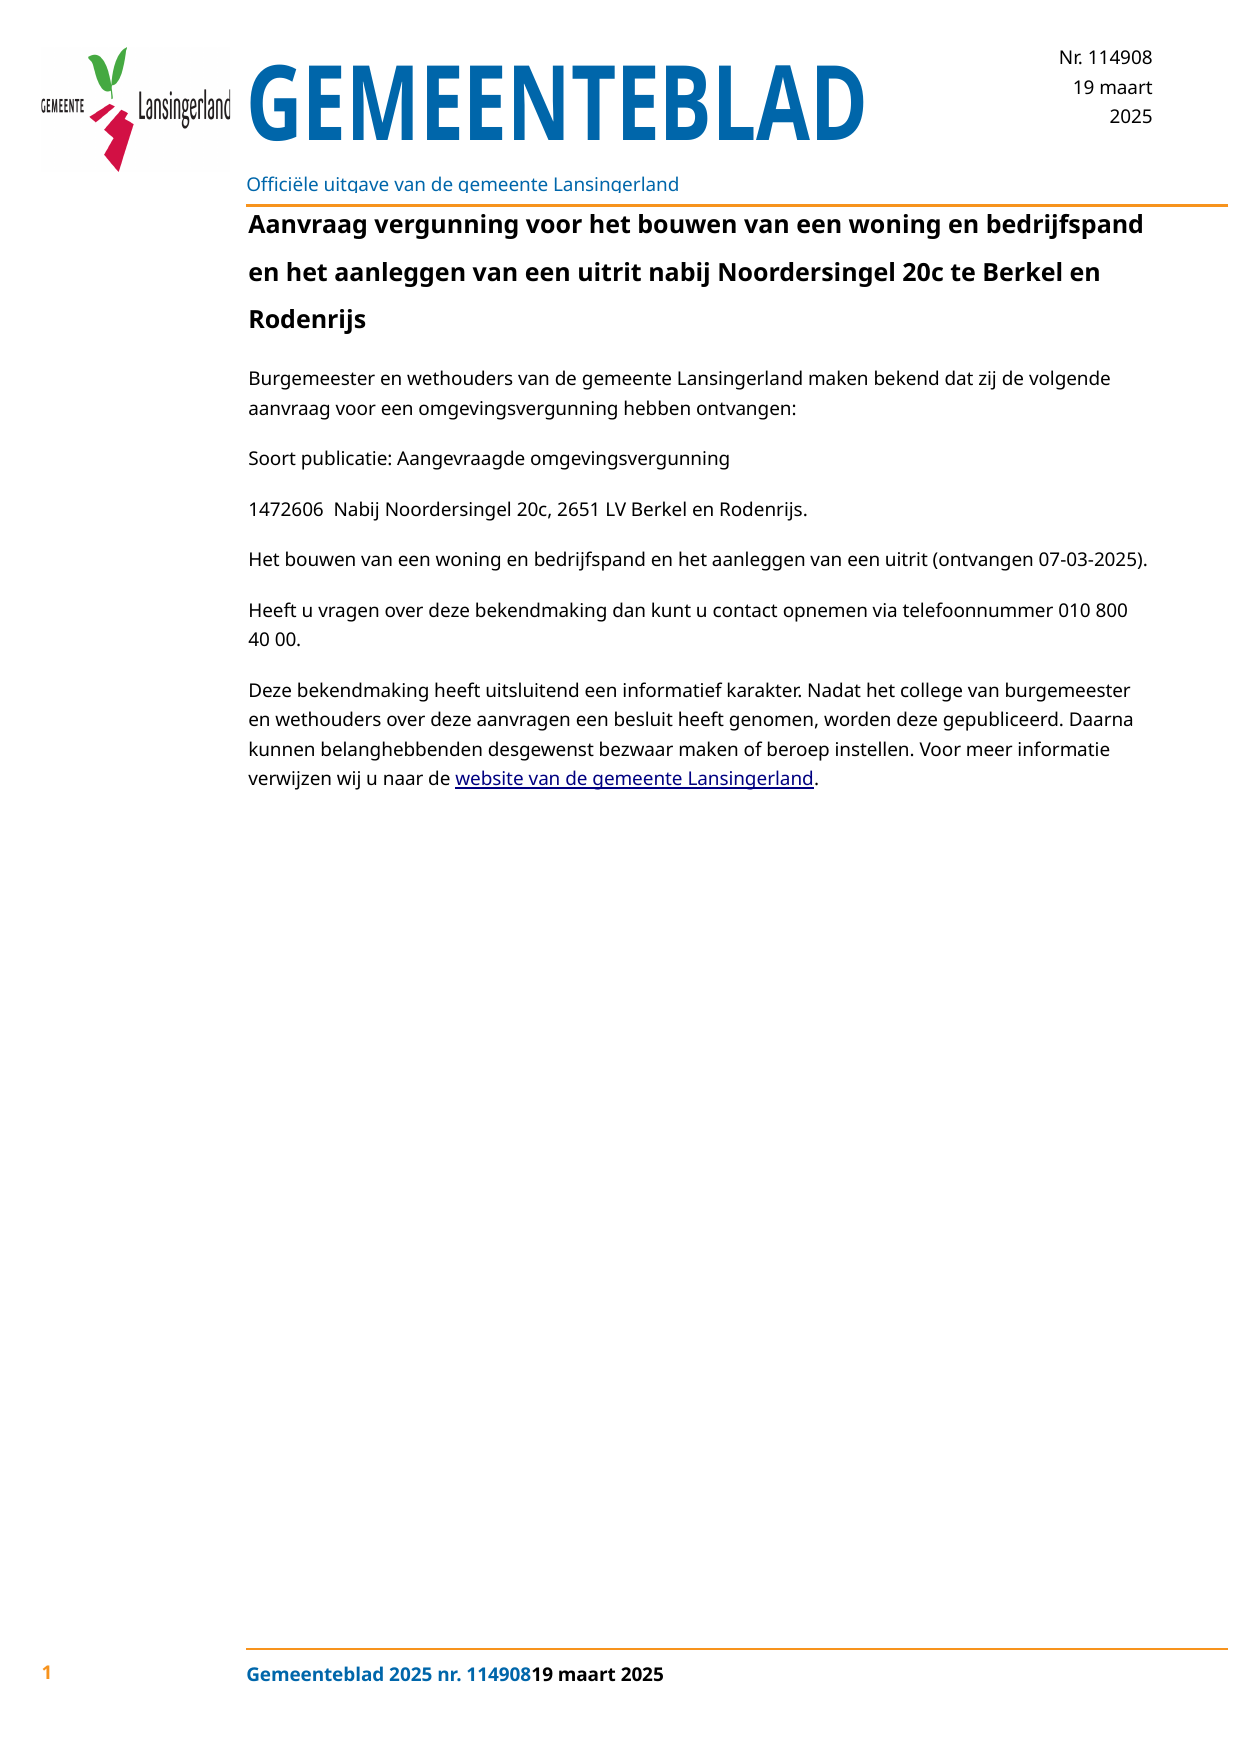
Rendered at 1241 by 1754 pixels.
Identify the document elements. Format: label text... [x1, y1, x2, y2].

text Soort publicatie: Aangevraagde omgevingsvergunning [248, 446, 1152, 471]
text Het bouwen van een woning en bedrijfspand en het aanleggen van een uitrit (ontvangen 07-03-2025). [248, 546, 1152, 572]
text Deze bekendmaking heeft uitsluitend een informatief karakter. Nadat het college van burgemeester en wethouders over deze aanvragen een besluit heeft genomen, worden deze gepubliceerd. Daarna kunnen belanghebbenden desgewenst bezwaar maken of beroep instellen. Voor meer informatie verwijzen wij u naar de website van de gemeente Lansingerland. [248, 677, 1152, 791]
text Heeft u vragen over deze bekendmaking dan kunt u contact opnemen via telefoonnummer 010 800 40 00. [248, 597, 1152, 652]
text Burgemeester en wethouders van de gemeente Lansingerland maken bekend dat zij de volgende aanvraag voor een omgevingsvergunning hebben ontvangen: [248, 366, 1152, 421]
text 1472606 Nabij Noordersingel 20c, 2651 LV Berkel en Rodenrijs. [248, 496, 1152, 522]
text Aanvraag vergunning voor het bouwen van een woning en bedrijfspand en het aanleggen van een uitrit nabij Noordersingel 20c te Berkel en Rodenrijs [248, 207, 1152, 336]
picture [41, 47, 231, 172]
